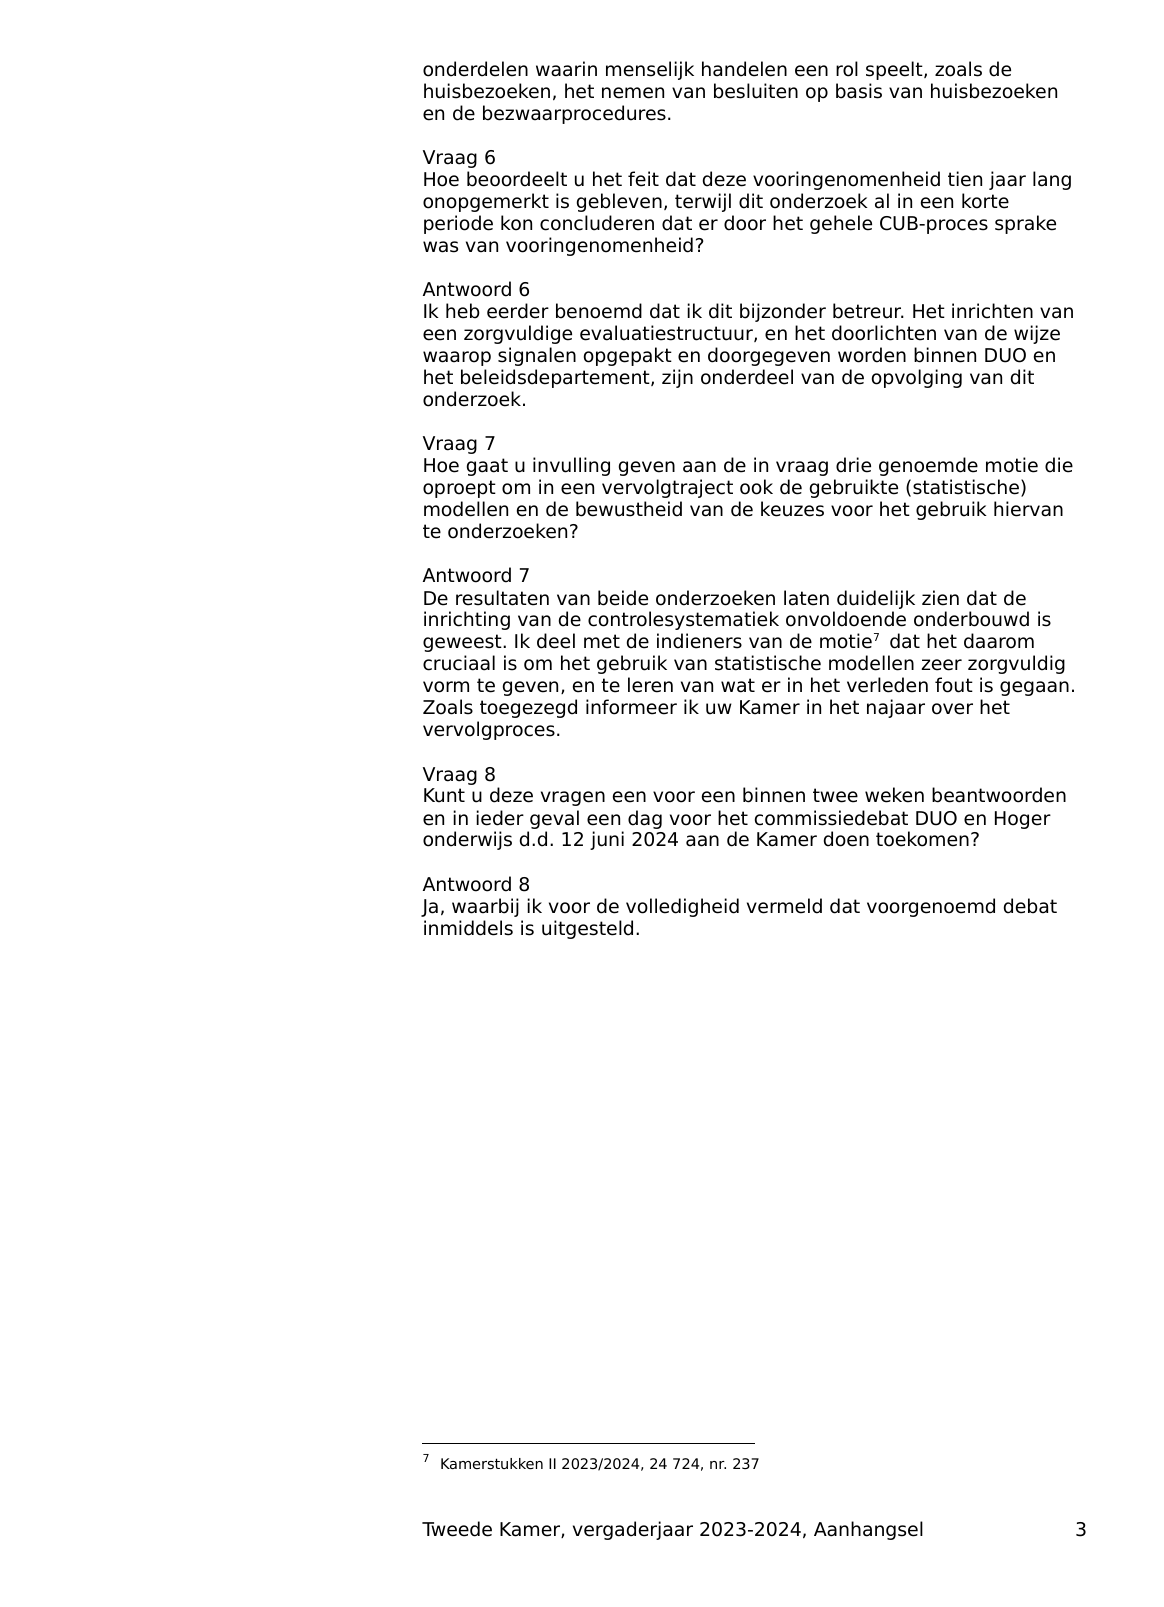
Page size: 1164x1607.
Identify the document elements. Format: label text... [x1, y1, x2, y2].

text Antwoord 7 [422, 565, 1087, 587]
text Antwoord 6 [422, 279, 1087, 301]
text Antwoord 8 [422, 873, 1087, 896]
text Kunt u deze vragen een voor een binnen twee weken beantwoorden en in ieder geval een dag voor het commissiedebat DUO en Hoger onderwijs d.d. 12 juni 2024 aan de Kamer doen toekomen? [422, 785, 1087, 851]
text Hoe gaat u invulling geven aan de in vraag drie genoemde motie die oproept om in een vervolgtraject ook de gebruikte (statistische) modellen en de bewustheid van de keuzes voor het gebruik hiervan te onderzoeken? [422, 455, 1087, 543]
text Ja, waarbij ik voor de volledigheid vermeld dat voorgenoemd debat inmiddels is uitgesteld. [422, 896, 1087, 939]
text onderdelen waarin menselijk handelen een rol speelt, zoals de huisbezoeken, het nemen van besluiten op basis van huisbezoeken en de bezwaarprocedures. [422, 59, 1087, 125]
text Vraag 8 [422, 763, 1087, 785]
text Vraag 7 [422, 433, 1087, 455]
text Kamerstukken II 2023/2024, 24 724, nr. 237 [422, 1452, 1087, 1474]
text Hoe beoordeelt u het feit dat deze vooringenomenheid tien jaar lang onopgemerkt is gebleven, terwijl dit onderzoek al in een korte periode kon concluderen dat er door het gehele CUB-proces sprake was van vooringenomenheid? [422, 169, 1087, 257]
text Vraag 6 [422, 147, 1087, 169]
text Ik heb eerder benoemd dat ik dit bijzonder betreur. Het inrichten van een zorgvuldige evaluatiestructuur, en het doorlichten van de wijze waarop signalen opgepakt en doorgegeven worden binnen DUO en het beleidsdepartement, zijn onderdeel van de opvolging van dit onderzoek. [422, 301, 1087, 411]
text De resultaten van beide onderzoeken laten duidelijk zien dat de inrichting van de controlesystematiek onvoldoende onderbouwd is geweest. Ik deel met de indieners van de motie dat het daarom cruciaal is om het gebruik van statistische modellen zeer zorgvuldig vorm te geven, en te leren van wat er in het verleden fout is gegaan. Zoals toegezegd informeer ik uw Kamer in het najaar over het vervolgproces. [422, 587, 1087, 741]
